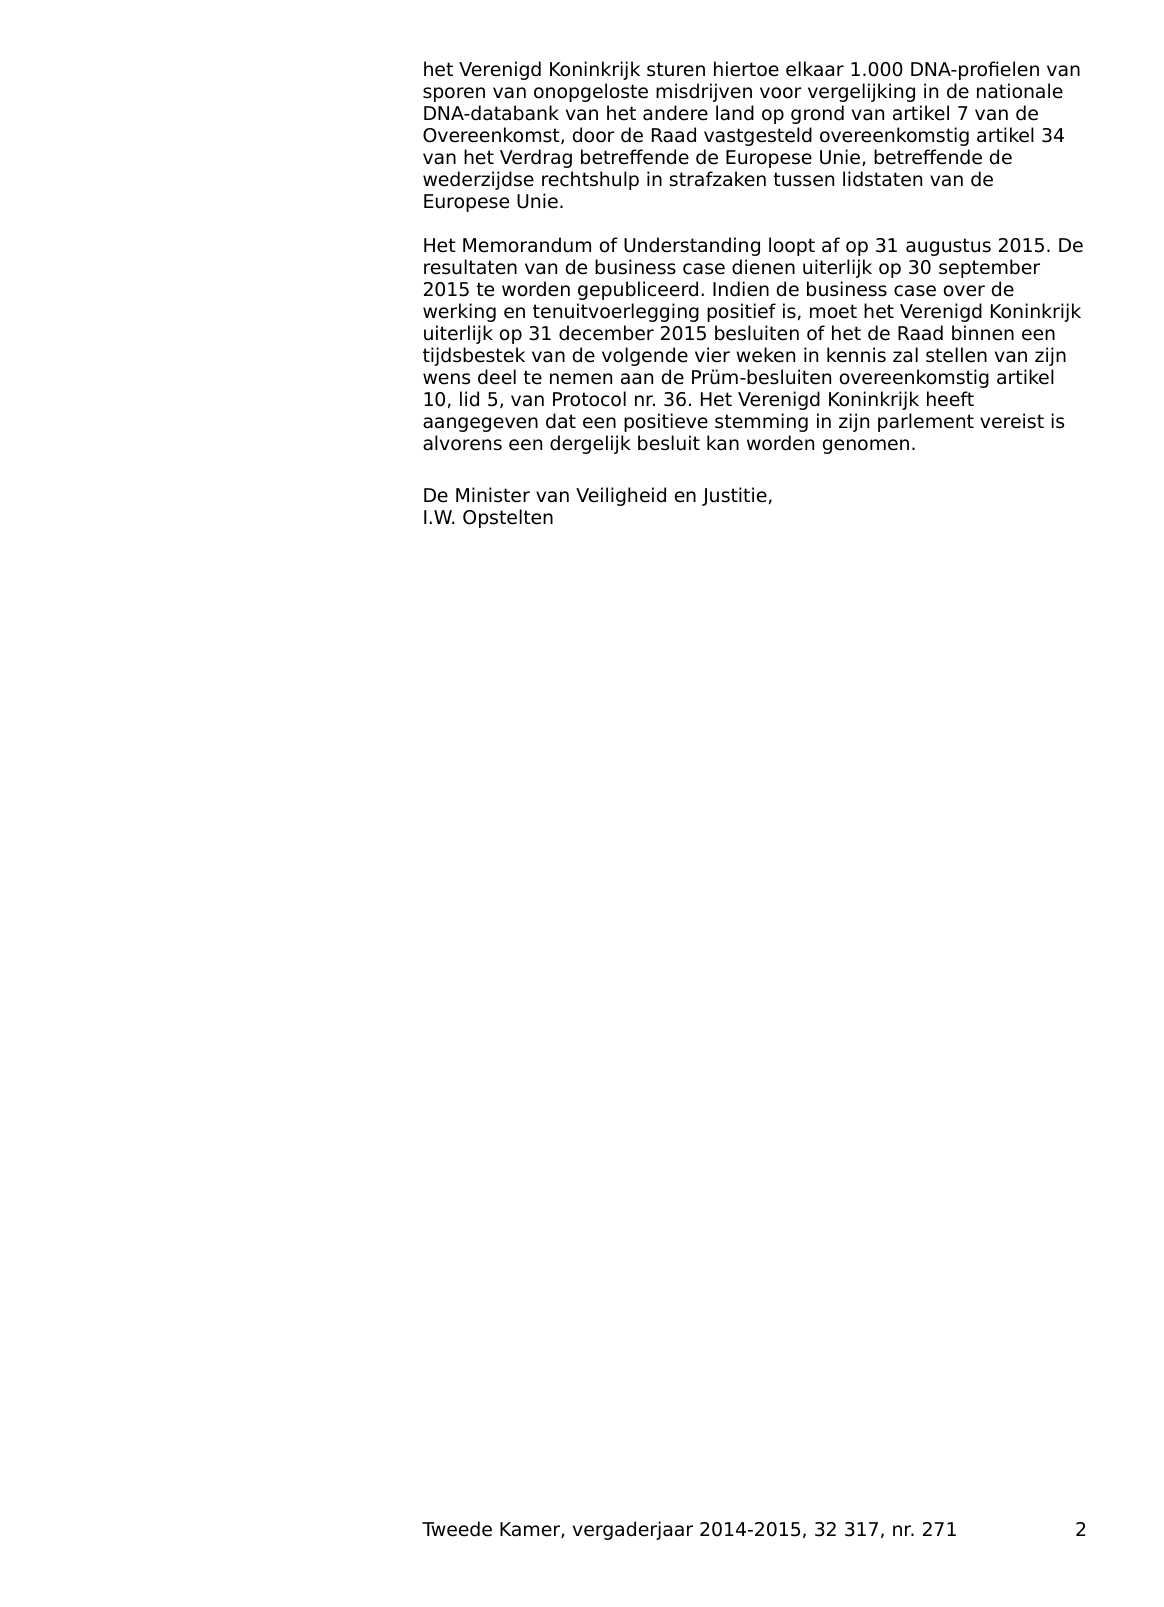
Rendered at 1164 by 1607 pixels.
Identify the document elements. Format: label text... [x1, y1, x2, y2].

text het Verenigd Koninkrijk sturen hiertoe elkaar 1.000 DNA-profielen van sporen van onopgeloste misdrijven voor vergelijking in de nationale DNA-databank van het andere land op grond van artikel 7 van de Overeenkomst, door de Raad vastgesteld overeenkomstig artikel 34 van het Verdrag betreffende de Europese Unie, betreffende de wederzijdse rechtshulp in strafzaken tussen lidstaten van de Europese Unie. [422, 59, 1087, 213]
text De Minister van Veiligheid en Justitie, I.W. Opstelten [422, 485, 1087, 529]
text Het Memorandum of Understanding loopt af op 31 augustus 2015. De resultaten van de business case dienen uiterlijk op 30 september 2015 te worden gepubliceerd. Indien de business case over de werking en tenuitvoerlegging positief is, moet het Verenigd Koninkrijk uiterlijk op 31 december 2015 besluiten of het de Raad binnen een tijdsbestek van de volgende vier weken in kennis zal stellen van zijn wens deel te nemen aan de Prüm-besluiten overeenkomstig artikel 10, lid 5, van Protocol nr. 36. Het Verenigd Koninkrijk heeft aangegeven dat een positieve stemming in zijn parlement vereist is alvorens een dergelijk besluit kan worden genomen. [422, 235, 1087, 455]
